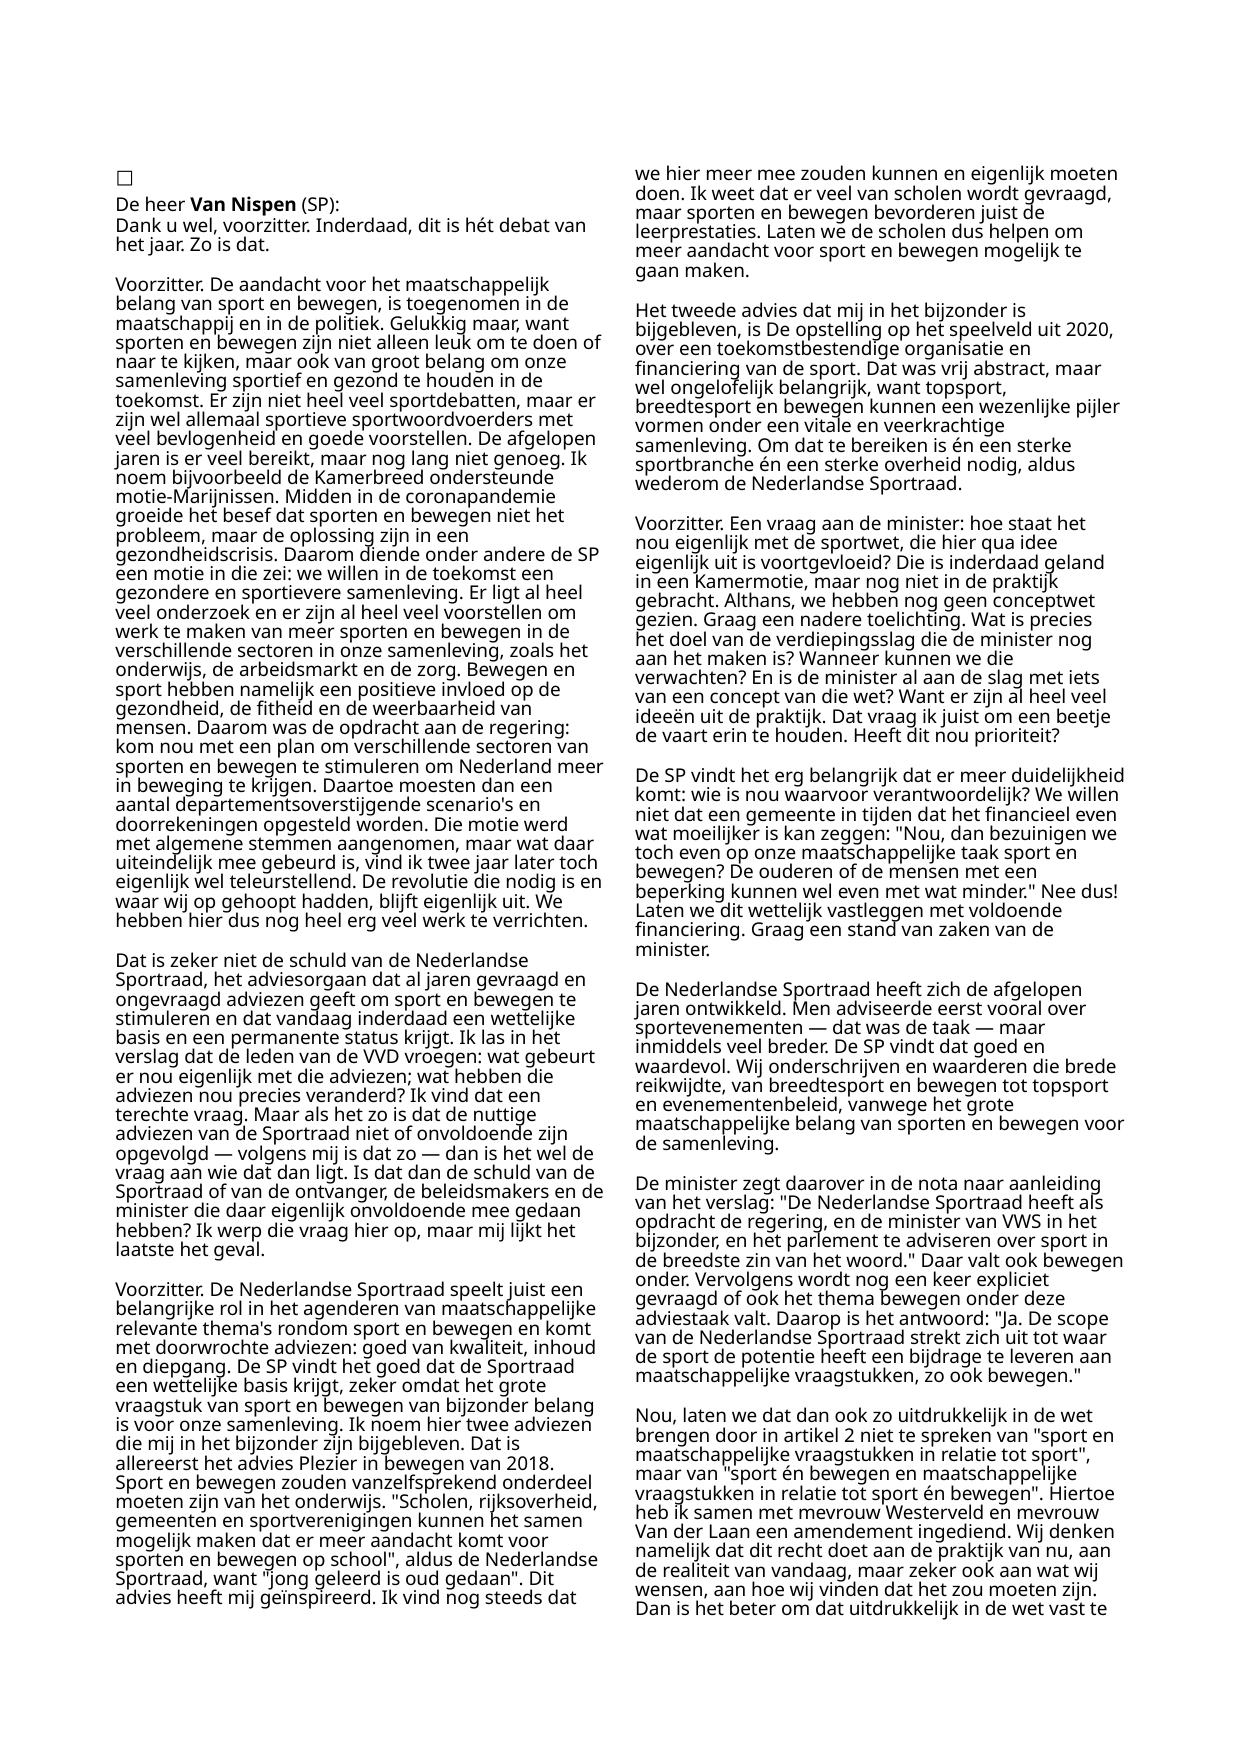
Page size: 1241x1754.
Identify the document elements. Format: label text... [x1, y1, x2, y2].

text De heer Van Nispen (SP): [115, 191, 605, 217]
text De minister zegt daarover in de nota naar aanleiding van het verslag: "De Nederlandse Sportraad heeft als opdracht de regering, en de minister van VWS in het bijzonder, en het parlement te adviseren over sport in de breedste zin van het woord." Daar valt ook bewegen onder. Vervolgens wordt nog een keer expliciet gevraagd of ook het thema bewegen onder deze adviestaak valt. Daarop is het antwoord: "Ja. De scope van de Nederlandse Sportraad strekt zich uit tot waar de sport de potentie heeft een bijdrage te leveren aan maatschappelijke vraagstukken, zo ook bewegen." [635, 1175, 1125, 1387]
text we hier meer mee zouden kunnen en eigenlijk moeten doen. Ik weet dat er veel van scholen wordt gevraagd, maar sporten en bewegen bevorderen juist de leerprestaties. Laten we de scholen dus helpen om meer aandacht voor sport en bewegen mogelijk te gaan maken. [635, 165, 1125, 281]
text Voorzitter. Een vraag aan de minister: hoe staat het nou eigenlijk met de sportwet, die hier qua idee eigenlijk uit is voortgevloeid? Die is inderdaad geland in een Kamermotie, maar nog niet in de praktijk gebracht. Althans, we hebben nog geen conceptwet gezien. Graag een nadere toelichting. Wat is precies het doel van de verdiepingsslag die de minister nog aan het maken is? Wanneer kunnen we die verwachten? En is de minister al aan de slag met iets van een concept van die wet? Want er zijn al heel veel ideeën uit de praktijk. Dat vraag ik juist om een beetje de vaart erin te houden. Heeft dit nou prioriteit? [635, 515, 1125, 746]
text Dat is zeker niet de schuld van de Nederlandse Sportraad, het adviesorgaan dat al jaren gevraagd en ongevraagd adviezen geeft om sport en bewegen te stimuleren en dat vandaag inderdaad een wettelijke basis en een permanente status krijgt. Ik las in het verslag dat de leden van de VVD vroegen: wat gebeurt er nou eigenlijk met die adviezen; wat hebben die adviezen nou precies veranderd? Ik vind dat een terechte vraag. Maar als het zo is dat de nuttige adviezen van de Sportraad niet of onvoldoende zijn opgevolgd — volgens mij is dat zo — dan is het wel de vraag aan wie dat dan ligt. Is dat dan de schuld van de Sportraad of van de ontvanger, de beleidsmakers en de minister die daar eigenlijk onvoldoende mee gedaan hebben? Ik werp die vraag hier op, maar mij lijkt het laatste het geval. [115, 952, 605, 1260]
text ⬜ [115, 165, 605, 191]
text De SP vindt het erg belangrijk dat er meer duidelijkheid komt: wie is nou waarvoor verantwoordelijk? We willen niet dat een gemeente in tijden dat het financieel even wat moeilijker is kan zeggen: "Nou, dan bezuinigen we toch even op onze maatschappelijke taak sport en bewegen? De ouderen of de mensen met een beperking kunnen wel even met wat minder." Nee dus! Laten we dit wettelijk vastleggen met voldoende financiering. Graag een stand van zaken van de minister. [635, 767, 1125, 960]
text Voorzitter. De Nederlandse Sportraad speelt juist een belangrijke rol in het agenderen van maatschappelijke relevante thema's rondom sport en bewegen en komt met doorwrochte adviezen: goed van kwaliteit, inhoud en diepgang. De SP vindt het goed dat de Sportraad een wettelijke basis krijgt, zeker omdat het grote vraagstuk van sport en bewegen van bijzonder belang is voor onze samenleving. Ik noem hier twee adviezen die mij in het bijzonder zijn bijgebleven. Dat is allereerst het advies Plezier in bewegen van 2018. Sport en bewegen zouden vanzelfsprekend onderdeel moeten zijn van het onderwijs. "Scholen, rijksoverheid, gemeenten en sportverenigingen kunnen het samen mogelijk maken dat er meer aandacht komt voor sporten en bewegen op school", aldus de Nederlandse Sportraad, want "jong geleerd is oud gedaan". Dit advies heeft mij geïnspireerd. Ik vind nog steeds dat [115, 1281, 605, 1609]
text Het tweede advies dat mij in het bijzonder is bijgebleven, is De opstelling op het speelveld uit 2020, over een toekomstbestendige organisatie en financiering van de sport. Dat was vrij abstract, maar wel ongelofelijk belangrijk, want topsport, breedtesport en bewegen kunnen een wezenlijke pijler vormen onder een vitale en veerkrachtige samenleving. Om dat te bereiken is én een sterke sportbranche én een sterke overheid nodig, aldus wederom de Nederlandse Sportraad. [635, 302, 1125, 494]
text Dank u wel, voorzitter. Inderdaad, dit is hét debat van het jaar. Zo is dat. [115, 217, 605, 255]
text De Nederlandse Sportraad heeft zich de afgelopen jaren ontwikkeld. Men adviseerde eerst vooral over sportevenementen — dat was de taak — maar inmiddels veel breder. De SP vindt dat goed en waardevol. Wij onderschrijven en waarderen die brede reikwijdte, van breedtesport en bewegen tot topsport en evenementenbeleid, vanwege het grote maatschappelijke belang van sporten en bewegen voor de samenleving. [635, 981, 1125, 1154]
text Nou, laten we dat dan ook zo uitdrukkelijk in de wet brengen door in artikel 2 niet te spreken van "sport en maatschappelijke vraagstukken in relatie tot sport", maar van "sport én bewegen en maatschappelijke vraagstukken in relatie tot sport én bewegen". Hiertoe heb ik samen met mevrouw Westerveld en mevrouw Van der Laan een amendement ingediend. Wij denken namelijk dat dit recht doet aan de praktijk van nu, aan de realiteit van vandaag, maar zeker ook aan wat wij wensen, aan hoe wij vinden dat het zou moeten zijn. Dan is het beter om dat uitdrukkelijk in de wet vast te [635, 1407, 1125, 1619]
text Voorzitter. De aandacht voor het maatschappelijk belang van sport en bewegen, is toegenomen in de maatschappij en in de politiek. Gelukkig maar, want sporten en bewegen zijn niet alleen leuk om te doen of naar te kijken, maar ook van groot belang om onze samenleving sportief en gezond te houden in de toekomst. Er zijn niet heel veel sportdebatten, maar er zijn wel allemaal sportieve sportwoordvoerders met veel bevlogenheid en goede voorstellen. De afgelopen jaren is er veel bereikt, maar nog lang niet genoeg. Ik noem bijvoorbeeld de Kamerbreed ondersteunde motie-Marijnissen. Midden in de coronapandemie groeide het besef dat sporten en bewegen niet het probleem, maar de oplossing zijn in een gezondheidscrisis. Daarom diende onder andere de SP een motie in die zei: we willen in de toekomst een gezondere en sportievere samenleving. Er ligt al heel veel onderzoek en er zijn al heel veel voorstellen om werk te maken van meer sporten en bewegen in de verschillende sectoren in onze samenleving, zoals het onderwijs, de arbeidsmarkt en de zorg. Bewegen en sport hebben namelijk een positieve invloed op de gezondheid, de fitheid en de weerbaarheid van mensen. Daarom was de opdracht aan de regering: kom nou met een plan om verschillende sectoren van sporten en bewegen te stimuleren om Nederland meer in beweging te krijgen. Daartoe moesten dan een aantal departementsoverstijgende scenario's en doorrekeningen opgesteld worden. Die motie werd met algemene stemmen aangenomen, maar wat daar uiteindelijk mee gebeurd is, vind ik twee jaar later toch eigenlijk wel teleurstellend. De revolutie die nodig is en waar wij op gehoopt hadden, blijft eigenlijk uit. We hebben hier dus nog heel erg veel werk te verrichten. [115, 276, 605, 931]
